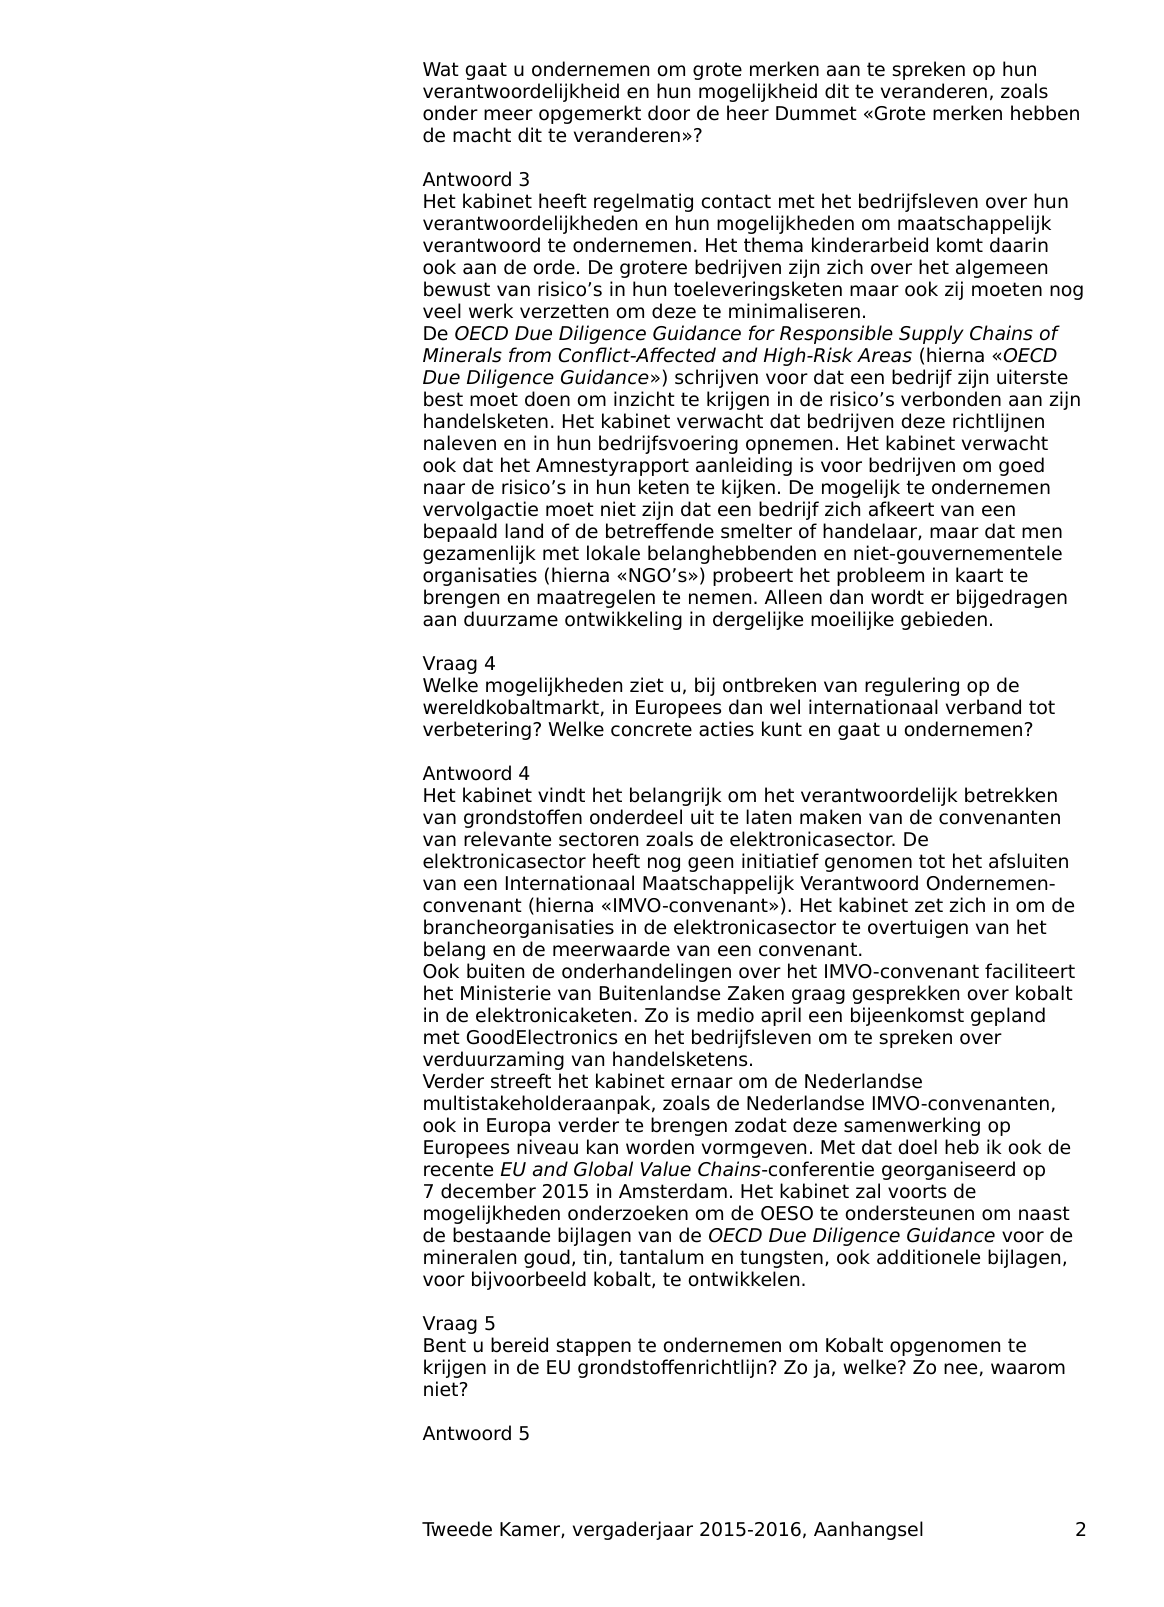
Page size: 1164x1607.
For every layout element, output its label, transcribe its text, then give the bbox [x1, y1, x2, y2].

text Welke mogelijkheden ziet u, bij ontbreken van regulering op de wereldkobaltmarkt, in Europees dan wel internationaal verband tot verbetering? Welke concrete acties kunt en gaat u ondernemen? [422, 675, 1087, 741]
text Bent u bereid stappen te ondernemen om Kobalt opgenomen te krijgen in de EU grondstoffenrichtlijn? Zo ja, welke? Zo nee, waarom niet? [422, 1335, 1087, 1401]
text Antwoord 5 [422, 1423, 1087, 1445]
text Vraag 4 [422, 653, 1087, 675]
text Wat gaat u ondernemen om grote merken aan te spreken op hun verantwoordelijkheid en hun mogelijkheid dit te veranderen, zoals onder meer opgemerkt door de heer Dummet «Grote merken hebben de macht dit te veranderen»? [422, 59, 1087, 147]
text Verder streeft het kabinet ernaar om de Nederlandse multistakeholderaanpak, zoals de Nederlandse IMVO-convenanten, ook in Europa verder te brengen zodat deze samenwerking op Europees niveau kan worden vormgeven. Met dat doel heb ik ook de recente EU and Global Value Chains-conferentie georganiseerd op 7 december 2015 in Amsterdam. Het kabinet zal voorts de mogelijkheden onderzoeken om de OESO te ondersteunen om naast de bestaande bijlagen van de OECD Due Diligence Guidance voor de mineralen goud, tin, tantalum en tungsten, ook additionele bijlagen, voor bijvoorbeeld kobalt, te ontwikkelen. [422, 1071, 1087, 1291]
text Vraag 5 [422, 1313, 1087, 1335]
text Antwoord 4 [422, 763, 1087, 785]
text De OECD Due Diligence Guidance for Responsible Supply Chains of Minerals from Conflict-Affected and High-Risk Areas (hierna «OECD Due Diligence Guidance») schrijven voor dat een bedrijf zijn uiterste best moet doen om inzicht te krijgen in de risico’s verbonden aan zijn handelsketen. Het kabinet verwacht dat bedrijven deze richtlijnen naleven en in hun bedrijfsvoering opnemen. Het kabinet verwacht ook dat het Amnestyrapport aanleiding is voor bedrijven om goed naar de risico’s in hun keten te kijken. De mogelijk te ondernemen vervolgactie moet niet zijn dat een bedrijf zich afkeert van een bepaald land of de betreffende smelter of handelaar, maar dat men gezamenlijk met lokale belanghebbenden en niet-gouvernementele organisaties (hierna «NGO’s») probeert het probleem in kaart te brengen en maatregelen te nemen. Alleen dan wordt er bijgedragen aan duurzame ontwikkeling in dergelijke moeilijke gebieden. [422, 323, 1087, 631]
text Het kabinet vindt het belangrijk om het verantwoordelijk betrekken van grondstoffen onderdeel uit te laten maken van de convenanten van relevante sectoren zoals de elektronicasector. De elektronicasector heeft nog geen initiatief genomen tot het afsluiten van een Internationaal Maatschappelijk Verantwoord Ondernemen-convenant (hierna «IMVO-convenant»). Het kabinet zet zich in om de brancheorganisaties in de elektronicasector te overtuigen van het belang en de meerwaarde van een convenant. [422, 785, 1087, 961]
text Antwoord 3 [422, 169, 1087, 191]
text Ook buiten de onderhandelingen over het IMVO-convenant faciliteert het Ministerie van Buitenlandse Zaken graag gesprekken over kobalt in de elektronicaketen. Zo is medio april een bijeenkomst gepland met GoodElectronics en het bedrijfsleven om te spreken over verduurzaming van handelsketens. [422, 961, 1087, 1071]
text Het kabinet heeft regelmatig contact met het bedrijfsleven over hun verantwoordelijkheden en hun mogelijkheden om maatschappelijk verantwoord te ondernemen. Het thema kinderarbeid komt daarin ook aan de orde. De grotere bedrijven zijn zich over het algemeen bewust van risico’s in hun toeleveringsketen maar ook zij moeten nog veel werk verzetten om deze te minimaliseren. [422, 191, 1087, 323]
